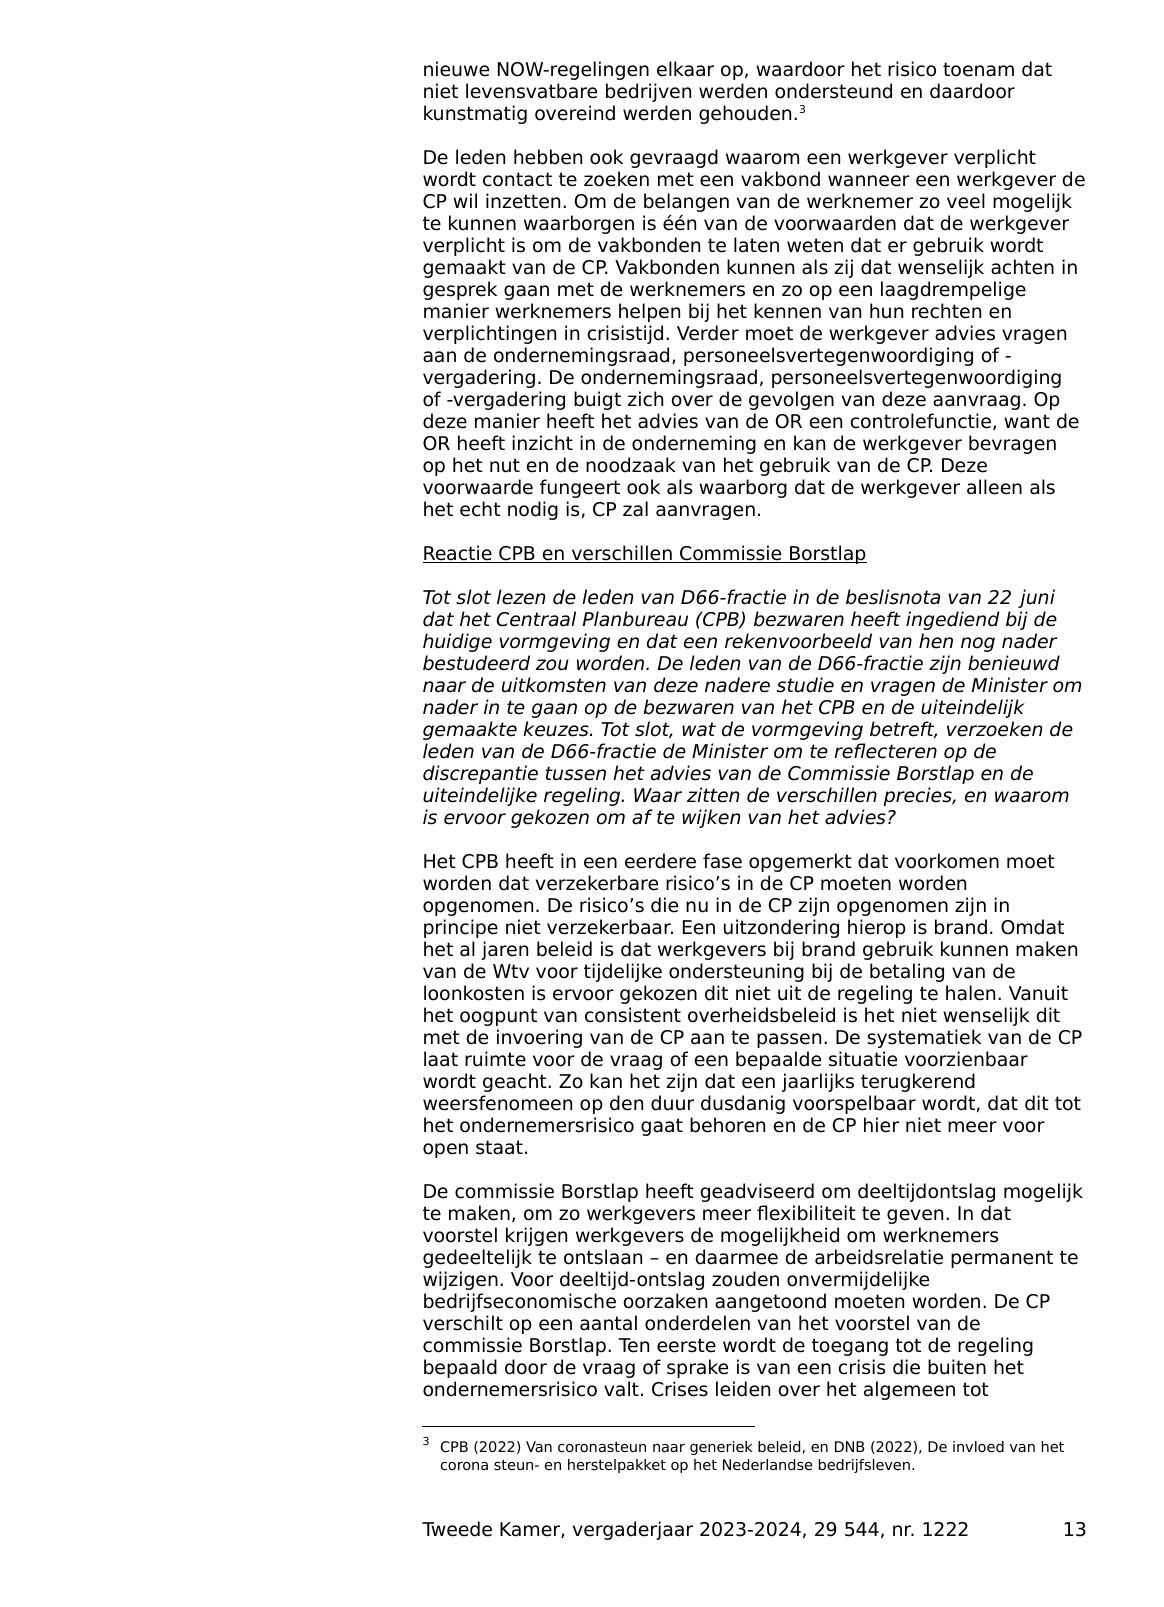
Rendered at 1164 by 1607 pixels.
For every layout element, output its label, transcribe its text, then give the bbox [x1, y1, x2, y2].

text nieuwe NOW-regelingen elkaar op, waardoor het risico toenam dat niet levensvatbare bedrijven werden ondersteund en daardoor kunstmatig overeind werden gehouden. [422, 59, 1087, 125]
text Het CPB heeft in een eerdere fase opgemerkt dat voorkomen moet worden dat verzekerbare risico’s in de CP moeten worden opgenomen. De risico’s die nu in de CP zijn opgenomen zijn in principe niet verzekerbaar. Een uitzondering hierop is brand. Omdat het al jaren beleid is dat werkgevers bij brand gebruik kunnen maken van de Wtv voor tijdelijke ondersteuning bij de betaling van de loonkosten is ervoor gekozen dit niet uit de regeling te halen. Vanuit het oogpunt van consistent overheidsbeleid is het niet wenselijk dit met de invoering van de CP aan te passen. De systematiek van de CP laat ruimte voor de vraag of een bepaalde situatie voorzienbaar wordt geacht. Zo kan het zijn dat een jaarlijks terugkerend weersfenomeen op den duur dusdanig voorspelbaar wordt, dat dit tot het ondernemersrisico gaat behoren en de CP hier niet meer voor open staat. [422, 851, 1087, 1159]
text De leden hebben ook gevraagd waarom een werkgever verplicht wordt contact te zoeken met een vakbond wanneer een werkgever de CP wil inzetten. Om de belangen van de werknemer zo veel mogelijk te kunnen waarborgen is één van de voorwaarden dat de werkgever verplicht is om de vakbonden te laten weten dat er gebruik wordt gemaakt van de CP. Vakbonden kunnen als zij dat wenselijk achten in gesprek gaan met de werknemers en zo op een laagdrempelige manier werknemers helpen bij het kennen van hun rechten en verplichtingen in crisistijd. Verder moet de werkgever advies vragen aan de ondernemingsraad, personeelsvertegenwoordiging of -vergadering. De ondernemingsraad, personeelsvertegenwoordiging of -vergadering buigt zich over de gevolgen van deze aanvraag. Op deze manier heeft het advies van de OR een controlefunctie, want de OR heeft inzicht in de onderneming en kan de werkgever bevragen op het nut en de noodzaak van het gebruik van de CP. Deze voorwaarde fungeert ook als waarborg dat de werkgever alleen als het echt nodig is, CP zal aanvragen. [422, 147, 1087, 521]
text Tot slot lezen de leden van D66-fractie in de beslisnota van 22 juni dat het Centraal Planbureau (CPB) bezwaren heeft ingediend bij de huidige vormgeving en dat een rekenvoorbeeld van hen nog nader bestudeerd zou worden. De leden van de D66-fractie zijn benieuwd naar de uitkomsten van deze nadere studie en vragen de Minister om nader in te gaan op de bezwaren van het CPB en de uiteindelijk gemaakte keuzes. Tot slot, wat de vormgeving betreft, verzoeken de leden van de D66-fractie de Minister om te reflecteren op de discrepantie tussen het advies van de Commissie Borstlap en de uiteindelijke regeling. Waar zitten de verschillen precies, en waarom is ervoor gekozen om af te wijken van het advies? [422, 587, 1087, 829]
text De commissie Borstlap heeft geadviseerd om deeltijdontslag mogelijk te maken, om zo werkgevers meer flexibiliteit te geven. In dat voorstel krijgen werkgevers de mogelijkheid om werknemers gedeeltelijk te ontslaan – en daarmee de arbeidsrelatie permanent te wijzigen. Voor deeltijd-ontslag zouden onvermijdelijke bedrijfseconomische oorzaken aangetoond moeten worden. De CP verschilt op een aantal onderdelen van het voorstel van de commissie Borstlap. Ten eerste wordt de toegang tot de regeling bepaald door de vraag of sprake is van een crisis die buiten het ondernemersrisico valt. Crises leiden over het algemeen tot [422, 1181, 1087, 1401]
subtitle Reactie CPB en verschillen Commissie Borstlap [422, 543, 1087, 565]
text CPB (2022) Van coronasteun naar generiek beleid, en DNB (2022), De invloed van het corona steun- en herstelpakket op het Nederlandse bedrijfsleven. [422, 1435, 1087, 1474]
